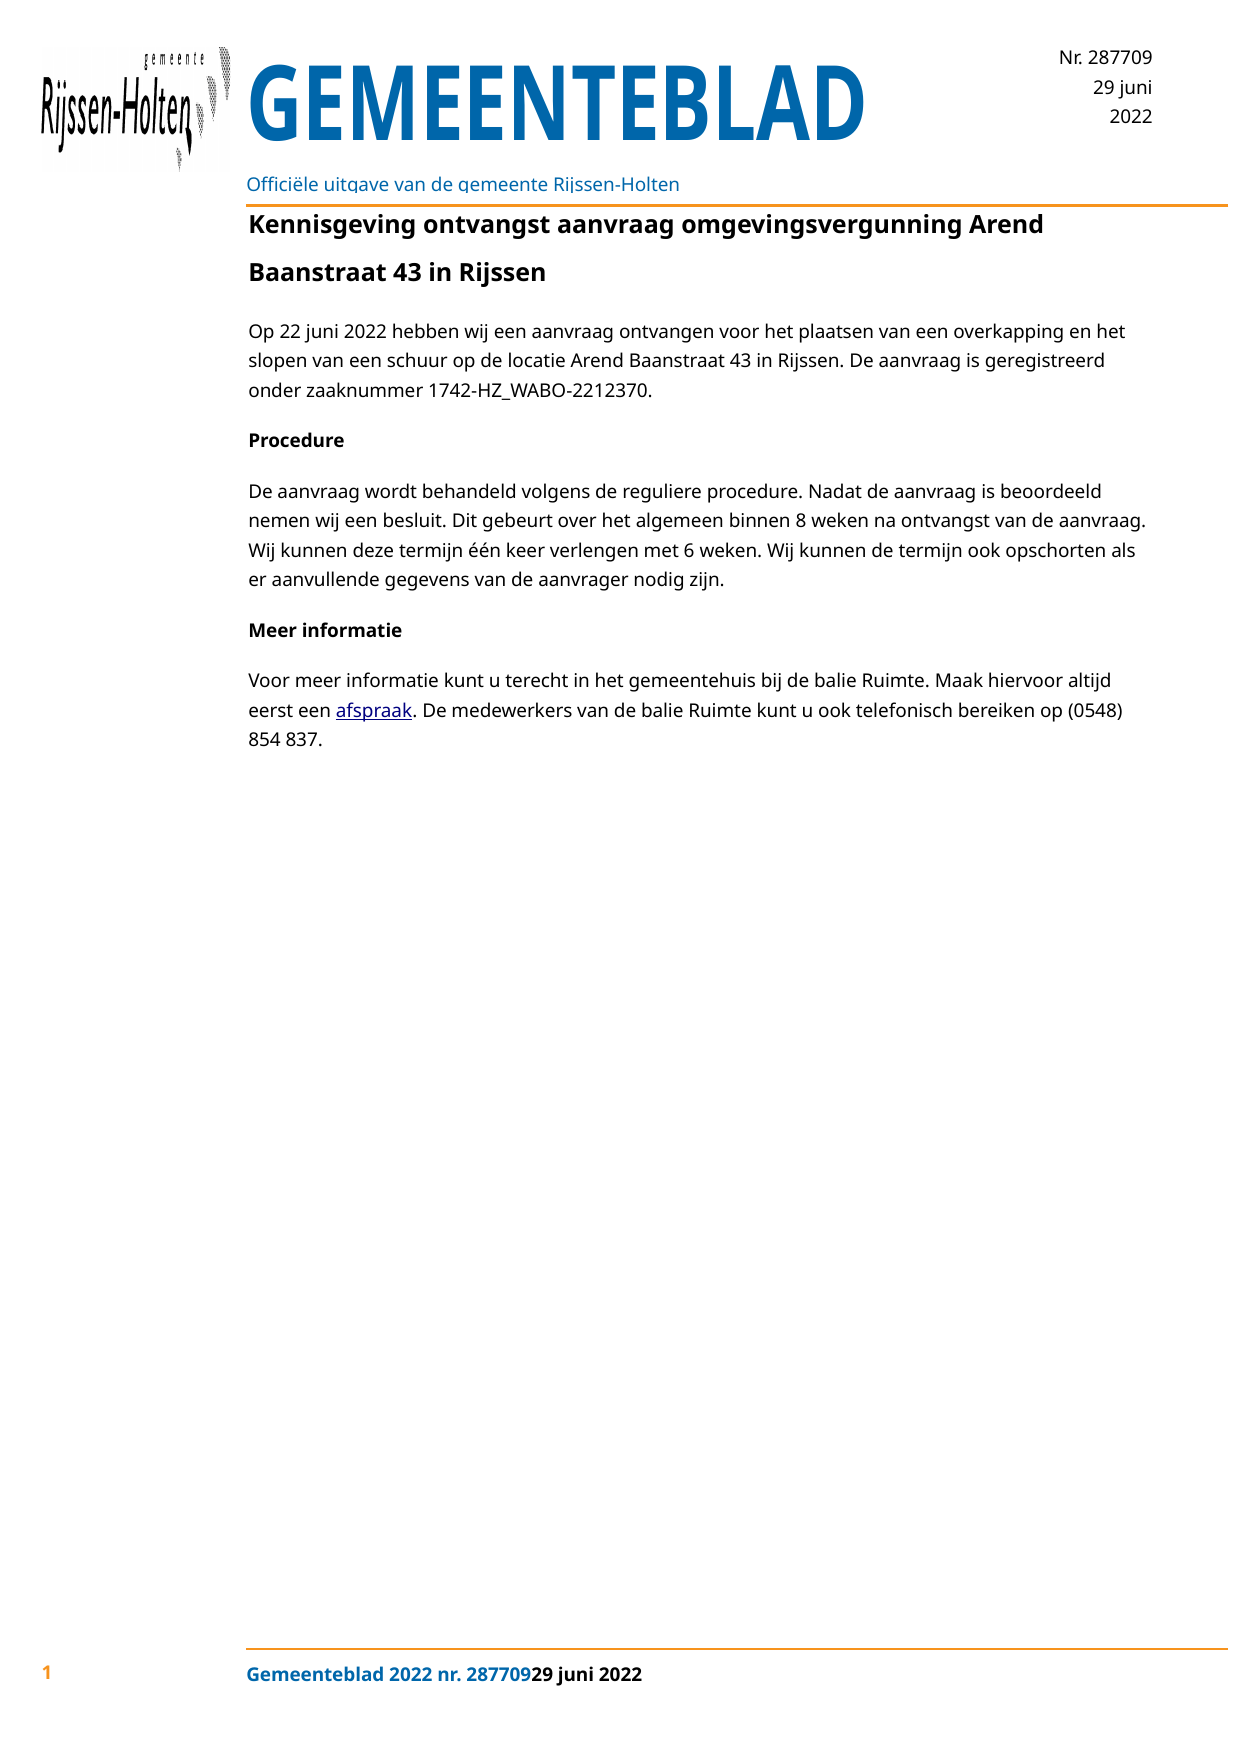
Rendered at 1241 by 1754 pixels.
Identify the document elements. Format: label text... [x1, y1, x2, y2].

picture [41, 47, 231, 172]
text Kennisgeving ontvangst aanvraag omgevingsvergunning Arend Baanstraat 43 in Rijssen [248, 207, 1152, 288]
text Meer informatie [248, 617, 1152, 643]
text Op 22 juni 2022 hebben wij een aanvraag ontvangen voor het plaatsen van een overkapping en het slopen van een schuur op de locatie Arend Baanstraat 43 in Rijssen. De aanvraag is geregistreerd onder zaaknummer 1742-HZ_WABO-2212370. [248, 318, 1152, 403]
text Procedure [248, 427, 1152, 453]
text De aanvraag wordt behandeld volgens de reguliere procedure. Nadat de aanvraag is beoordeeld nemen wij een besluit. Dit gebeurt over het algemeen binnen 8 weken na ontvangst van de aanvraag. Wij kunnen deze termijn één keer verlengen met 6 weken. Wij kunnen de termijn ook opschorten als er aanvullende gegevens van de aanvrager nodig zijn. [248, 478, 1152, 592]
text Voor meer informatie kunt u terecht in het gemeentehuis bij de balie Ruimte. Maak hiervoor altijd eerst een afspraak. De medewerkers van de balie Ruimte kunt u ook telefonisch bereiken op (0548) 854 837. [248, 667, 1152, 752]
